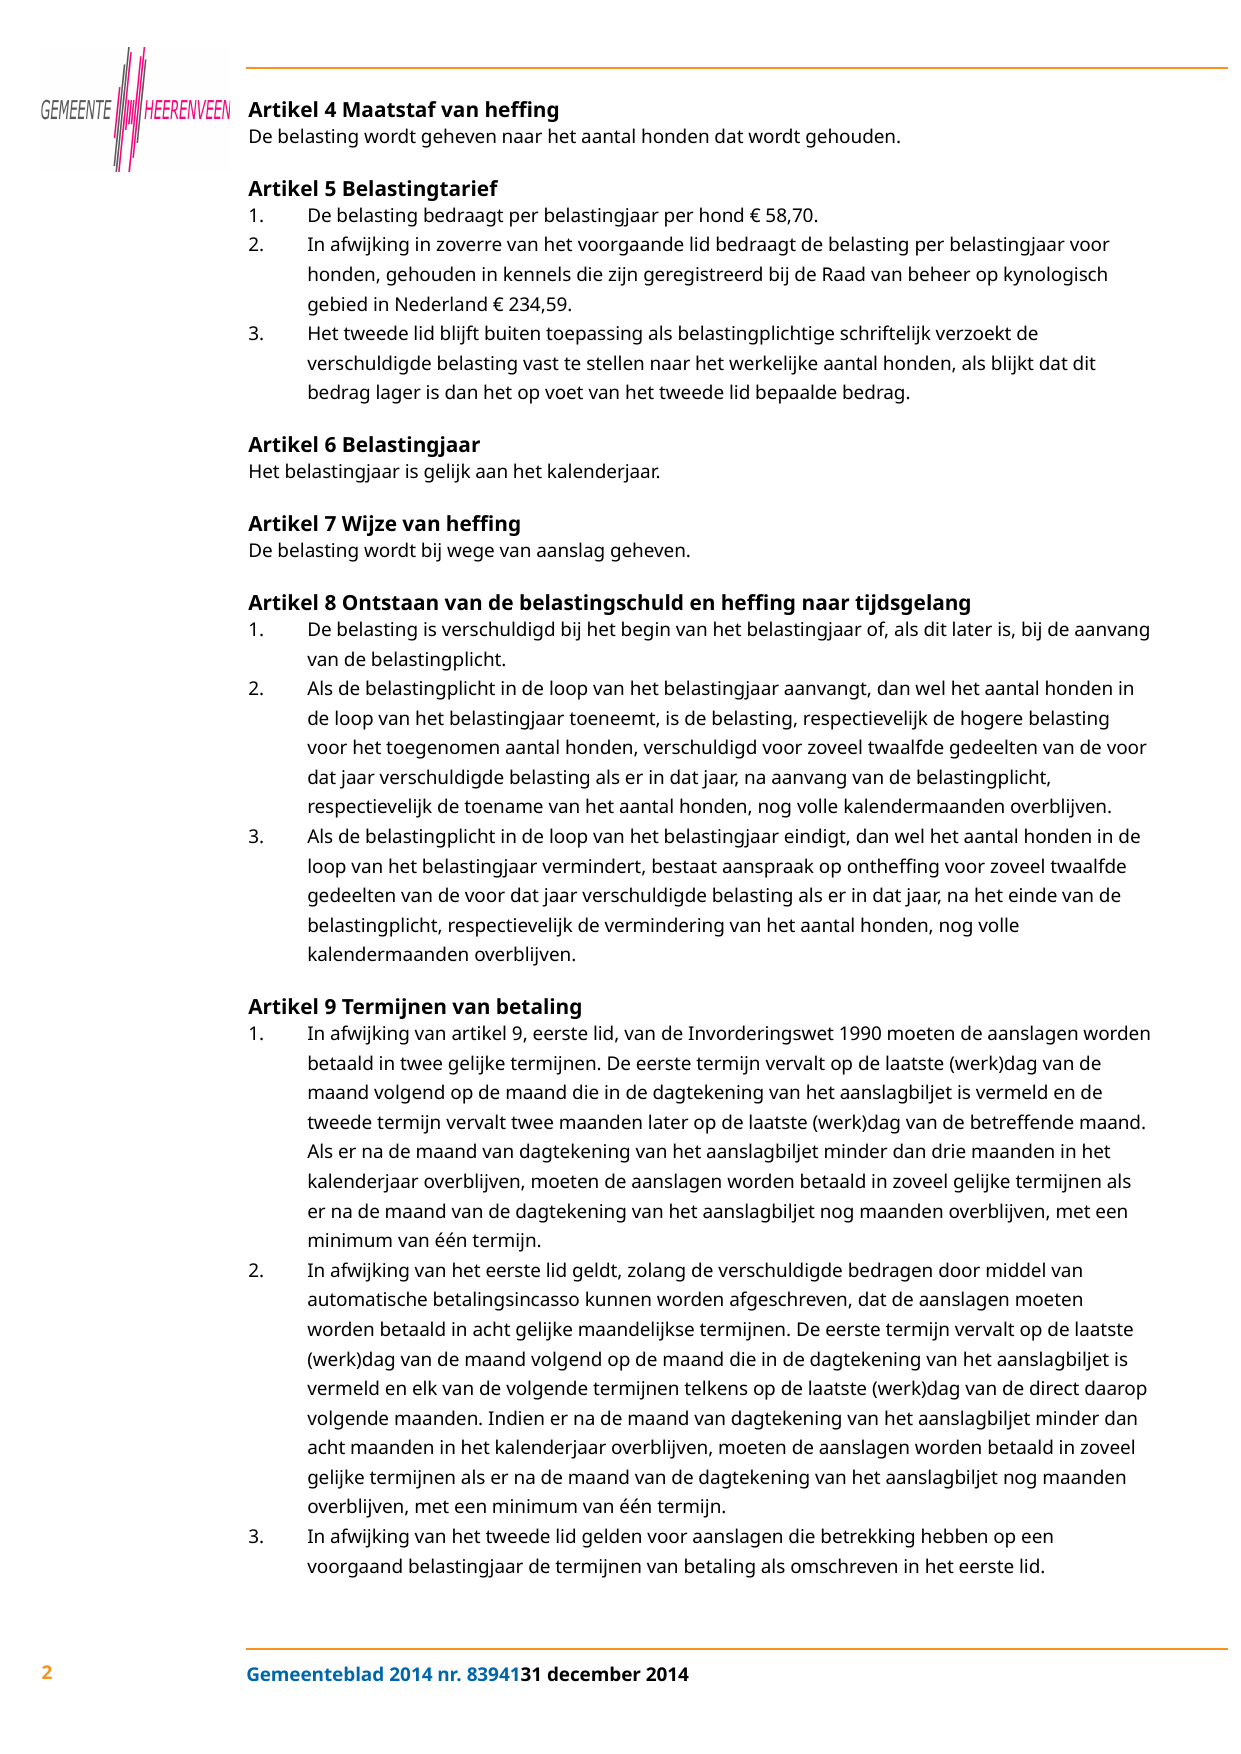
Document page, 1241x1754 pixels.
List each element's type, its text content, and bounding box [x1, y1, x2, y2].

list De belasting is verschuldigd bij het begin van het belastingjaar of, als dit later is, bij de aanvang van de belastingplicht. [248, 616, 1152, 671]
text De belasting wordt bij wege van aanslag geheven. [248, 537, 1152, 563]
text Het belastingjaar is gelijk aan het kalenderjaar. [248, 458, 1152, 484]
list In afwijking van artikel 9, eerste lid, van de Invorderingswet 1990 moeten de aanslagen worden betaald in twee gelijke termijnen. De eerste termijn vervalt op de laatste (werk)dag van de maand volgend op de maand die in de dagtekening van het aanslagbiljet is vermeld en de tweede termijn vervalt twee maanden later op de laatste (werk)dag van de betreffende maand. [248, 1020, 1152, 1135]
list De belasting bedraagt per belastingjaar per hond € 58,70. [248, 202, 1152, 228]
list In afwijking van het tweede lid gelden voor aanslagen die betrekking hebben op een voorgaand belastingjaar de termijnen van betaling als omschreven in het eerste lid. [248, 1523, 1152, 1579]
text Artikel 6 Belastingjaar [248, 430, 1152, 458]
text Artikel 9 Termijnen van betaling [248, 992, 1152, 1020]
text De belasting wordt geheven naar het aantal honden dat wordt gehouden. [248, 123, 1152, 149]
list Als er na de maand van dagtekening van het aanslagbiljet minder dan drie maanden in het kalenderjaar overblijven, moeten de aanslagen worden betaald in zoveel gelijke termijnen als er na de maand van de dagtekening van het aanslagbiljet nog maanden overblijven, met een minimum van één termijn. [248, 1139, 1152, 1253]
text Artikel 7 Wijze van heffing [248, 509, 1152, 537]
list In afwijking van het eerste lid geldt, zolang de verschuldigde bedragen door middel van automatische betalingsincasso kunnen worden afgeschreven, dat de aanslagen moeten worden betaald in acht gelijke maandelijkse termijnen. De eerste termijn vervalt op de laatste (werk)dag van de maand volgend op de maand die in de dagtekening van het aanslagbiljet is vermeld en elk van de volgende termijnen telkens op de laatste (werk)dag van de direct daarop volgende maanden. Indien er na de maand van dagtekening van het aanslagbiljet minder dan acht maanden in het kalenderjaar overblijven, moeten de aanslagen worden betaald in zoveel gelijke termijnen als er na de maand van de dagtekening van het aanslagbiljet nog maanden overblijven, met een minimum van één termijn. [248, 1257, 1152, 1519]
list Als de belastingplicht in de loop van het belastingjaar aanvangt, dan wel het aantal honden in de loop van het belastingjaar toeneemt, is de belasting, respectievelijk de hogere belasting voor het toegenomen aantal honden, verschuldigd voor zoveel twaalfde gedeelten van de voor dat jaar verschuldigde belasting als er in dat jaar, na aanvang van de belastingplicht, respectievelijk de toename van het aantal honden, nog volle kalendermaanden overblijven. [248, 675, 1152, 819]
list In afwijking in zoverre van het voorgaande lid bedraagt de belasting per belastingjaar voor honden, gehouden in kennels die zijn geregistreerd bij de Raad van beheer op kynologisch gebied in Nederland € 234,59. [248, 232, 1152, 317]
text Artikel 8 Ontstaan van de belastingschuld en heffing naar tijdsgelang [248, 588, 1152, 616]
picture [41, 47, 231, 172]
list Het tweede lid blijft buiten toepassing als belastingplichtige schriftelijk verzoekt de verschuldigde belasting vast te stellen naar het werkelijke aantal honden, als blijkt dat dit bedrag lager is dan het op voet van het tweede lid bepaalde bedrag. [248, 320, 1152, 405]
text Artikel 5 Belastingtarief [248, 174, 1152, 202]
text Artikel 4 Maatstaf van heffing [248, 95, 1152, 123]
list Als de belastingplicht in de loop van het belastingjaar eindigt, dan wel het aantal honden in de loop van het belastingjaar vermindert, bestaat aanspraak op ontheffing voor zoveel twaalfde gedeelten van de voor dat jaar verschuldigde belasting als er in dat jaar, na het einde van de belastingplicht, respectievelijk de vermindering van het aantal honden, nog volle kalendermaanden overblijven. [248, 823, 1152, 967]
